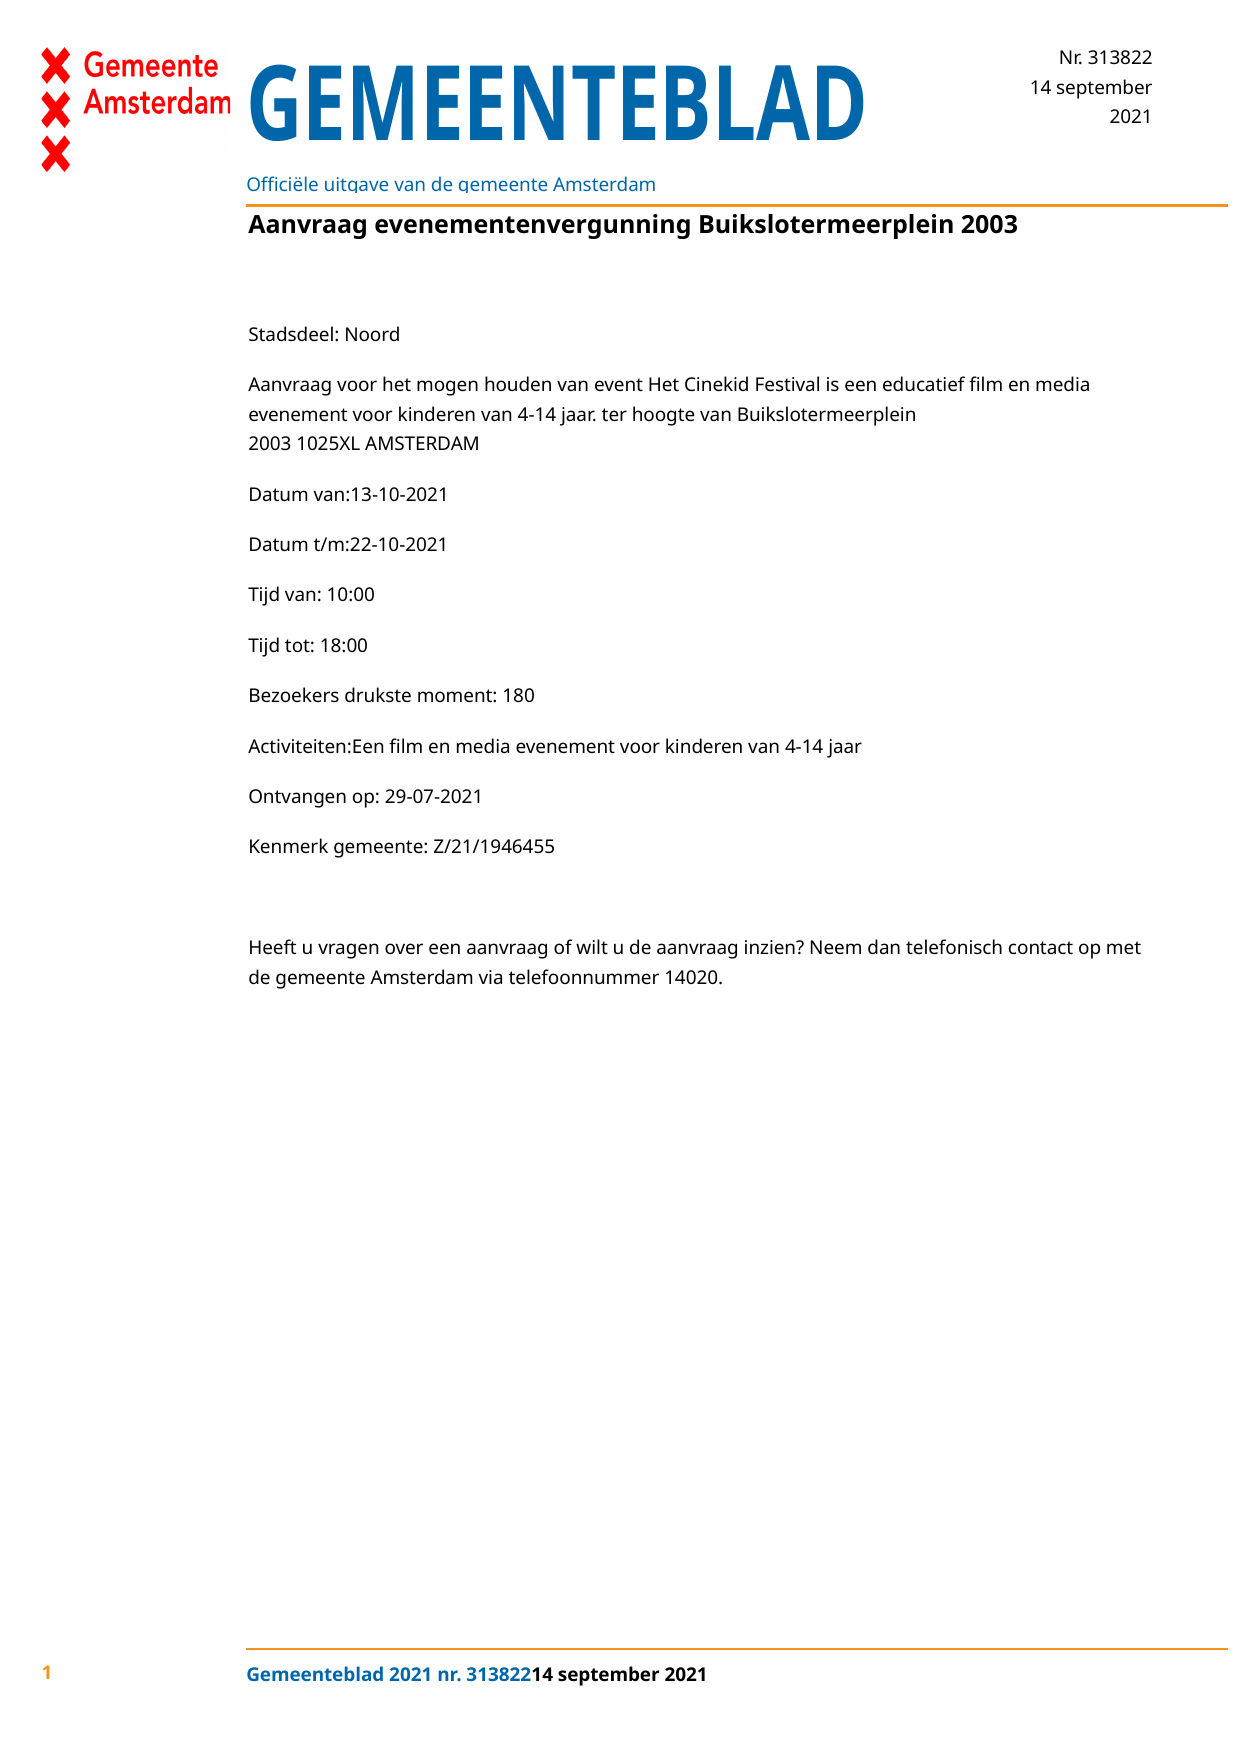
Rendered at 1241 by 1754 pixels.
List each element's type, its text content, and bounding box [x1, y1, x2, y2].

text Ontvangen op: 29-07-2021 [248, 783, 1152, 809]
text Kenmerk gemeente: Z/21/1946455 [248, 834, 1152, 859]
picture [41, 47, 231, 172]
text Stadsdeel: Noord [248, 321, 1152, 346]
text Datum van:13-10-2021 [248, 481, 1152, 506]
text Bezoekers drukste moment: 180 [248, 682, 1152, 708]
text Activiteiten:Een film en media evenement voor kinderen van 4-14 jaar [248, 733, 1152, 758]
text Aanvraag evenementenvergunning Buikslotermeerplein 2003 [248, 207, 1152, 241]
text Tijd tot: 18:00 [248, 632, 1152, 658]
text Heeft u vragen over een aanvraag of wilt u de aanvraag inzien? Neem dan telefonisch contact op met de gemeente Amsterdam via telefoonnummer 14020. [248, 934, 1152, 990]
text Tijd van: 10:00 [248, 582, 1152, 607]
text Aanvraag voor het mogen houden van event Het Cinekid Festival is een educatief film en media evenement voor kinderen van 4-14 jaar. ter hoogte van Buikslotermeerplein 2003 1025XL AMSTERDAM [248, 371, 1152, 456]
text Datum t/m:22-10-2021 [248, 531, 1152, 557]
